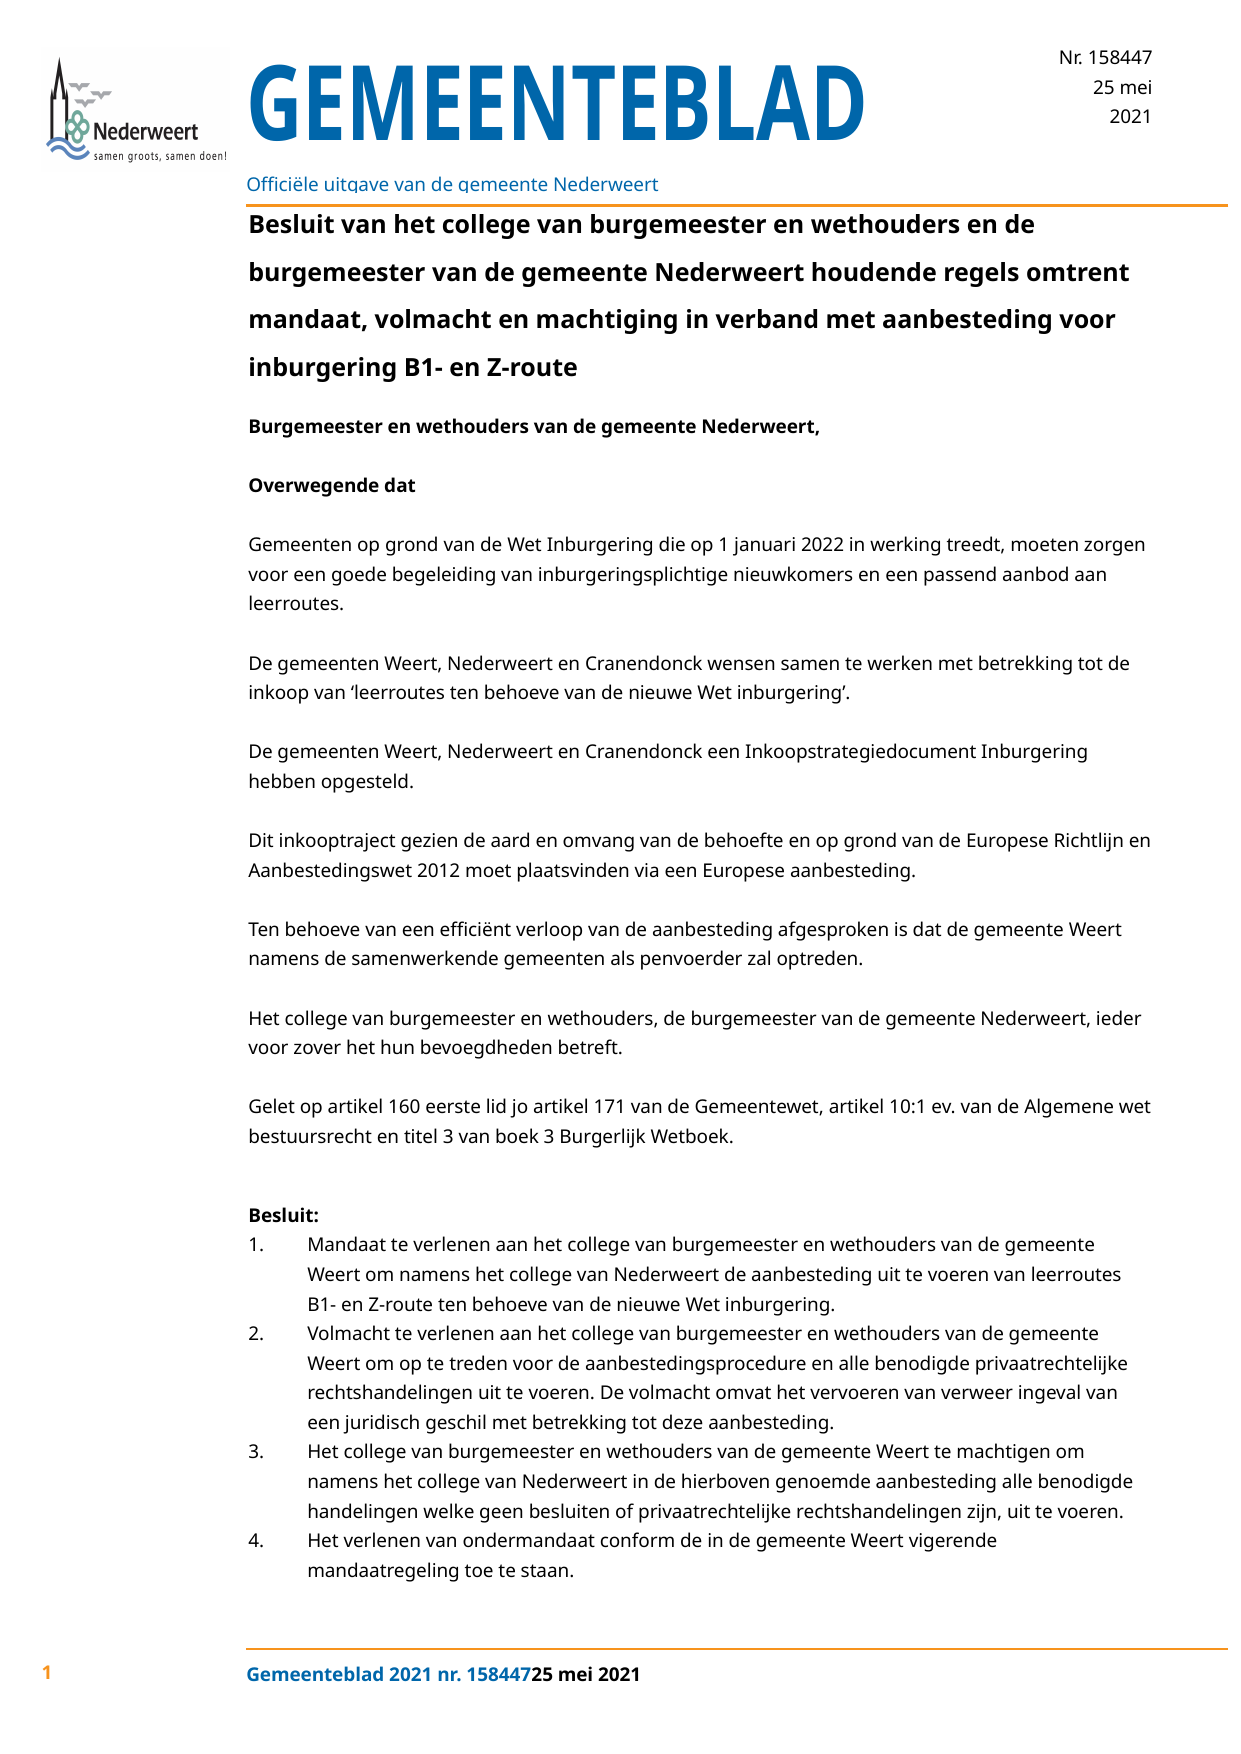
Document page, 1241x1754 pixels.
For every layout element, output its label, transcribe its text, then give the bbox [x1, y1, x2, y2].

text Gelet op artikel 160 eerste lid jo artikel 171 van de Gemeentewet, artikel 10:1 ev. van de Algemene wet bestuursrecht en titel 3 van boek 3 Burgerlijk Wetboek. [248, 1093, 1152, 1149]
text Het college van burgemeester en wethouders, de burgemeester van de gemeente Nederweert, ieder voor zover het hun bevoegdheden betreft. [248, 1005, 1152, 1060]
list Het verlenen van ondermandaat conform de in de gemeente Weert vigerende mandaatregeling toe te staan. [248, 1527, 1152, 1583]
text Overwegende dat [248, 472, 1152, 498]
text Gemeenten op grond van de Wet Inburgering die op 1 januari 2022 in werking treedt, moeten zorgen voor een goede begeleiding van inburgeringsplichtige nieuwkomers en een passend aanbod aan leerroutes. [248, 531, 1152, 616]
picture [41, 47, 231, 172]
text Besluit: [248, 1202, 1152, 1228]
list Het college van burgemeester en wethouders van de gemeente Weert te machtigen om namens het college van Nederweert in de hierboven genoemde aanbesteding alle benodigde handelingen welke geen besluiten of privaatrechtelijke rechtshandelingen zijn, uit te voeren. [248, 1439, 1152, 1523]
list Mandaat te verlenen aan het college van burgemeester en wethouders van de gemeente Weert om namens het college van Nederweert de aanbesteding uit te voeren van leerroutes B1- en Z-route ten behoeve van de nieuwe Wet inburgering. [248, 1232, 1152, 1316]
list Volmacht te verlenen aan het college van burgemeester en wethouders van de gemeente Weert om op te treden voor de aanbestedingsprocedure en alle benodigde privaatrechtelijke rechtshandelingen uit te voeren. De volmacht omvat het vervoeren van verweer ingeval van een juridisch geschil met betrekking tot deze aanbesteding. [248, 1320, 1152, 1435]
text Burgemeester en wethouders van de gemeente Nederweert, [248, 413, 1152, 439]
text Ten behoeve van een efficiënt verloop van de aanbesteding afgesproken is dat de gemeente Weert namens de samenwerkende gemeenten als penvoerder zal optreden. [248, 916, 1152, 971]
text De gemeenten Weert, Nederweert en Cranendonck wensen samen te werken met betrekking tot de inkoop van ‘leerroutes ten behoeve van de nieuwe Wet inburgering’. [248, 650, 1152, 705]
text De gemeenten Weert, Nederweert en Cranendonck een Inkoopstrategiedocument Inburgering hebben opgesteld. [248, 738, 1152, 794]
text Besluit van het college van burgemeester en wethouders en de burgemeester van de gemeente Nederweert houdende regels omtrent mandaat, volmacht en machtiging in verband met aanbesteding voor inburgering B1- en Z-route [248, 207, 1152, 384]
text Dit inkooptraject gezien de aard en omvang van de behoefte en op grond van de Europese Richtlijn en Aanbestedingswet 2012 moet plaatsvinden via een Europese aanbesteding. [248, 827, 1152, 883]
